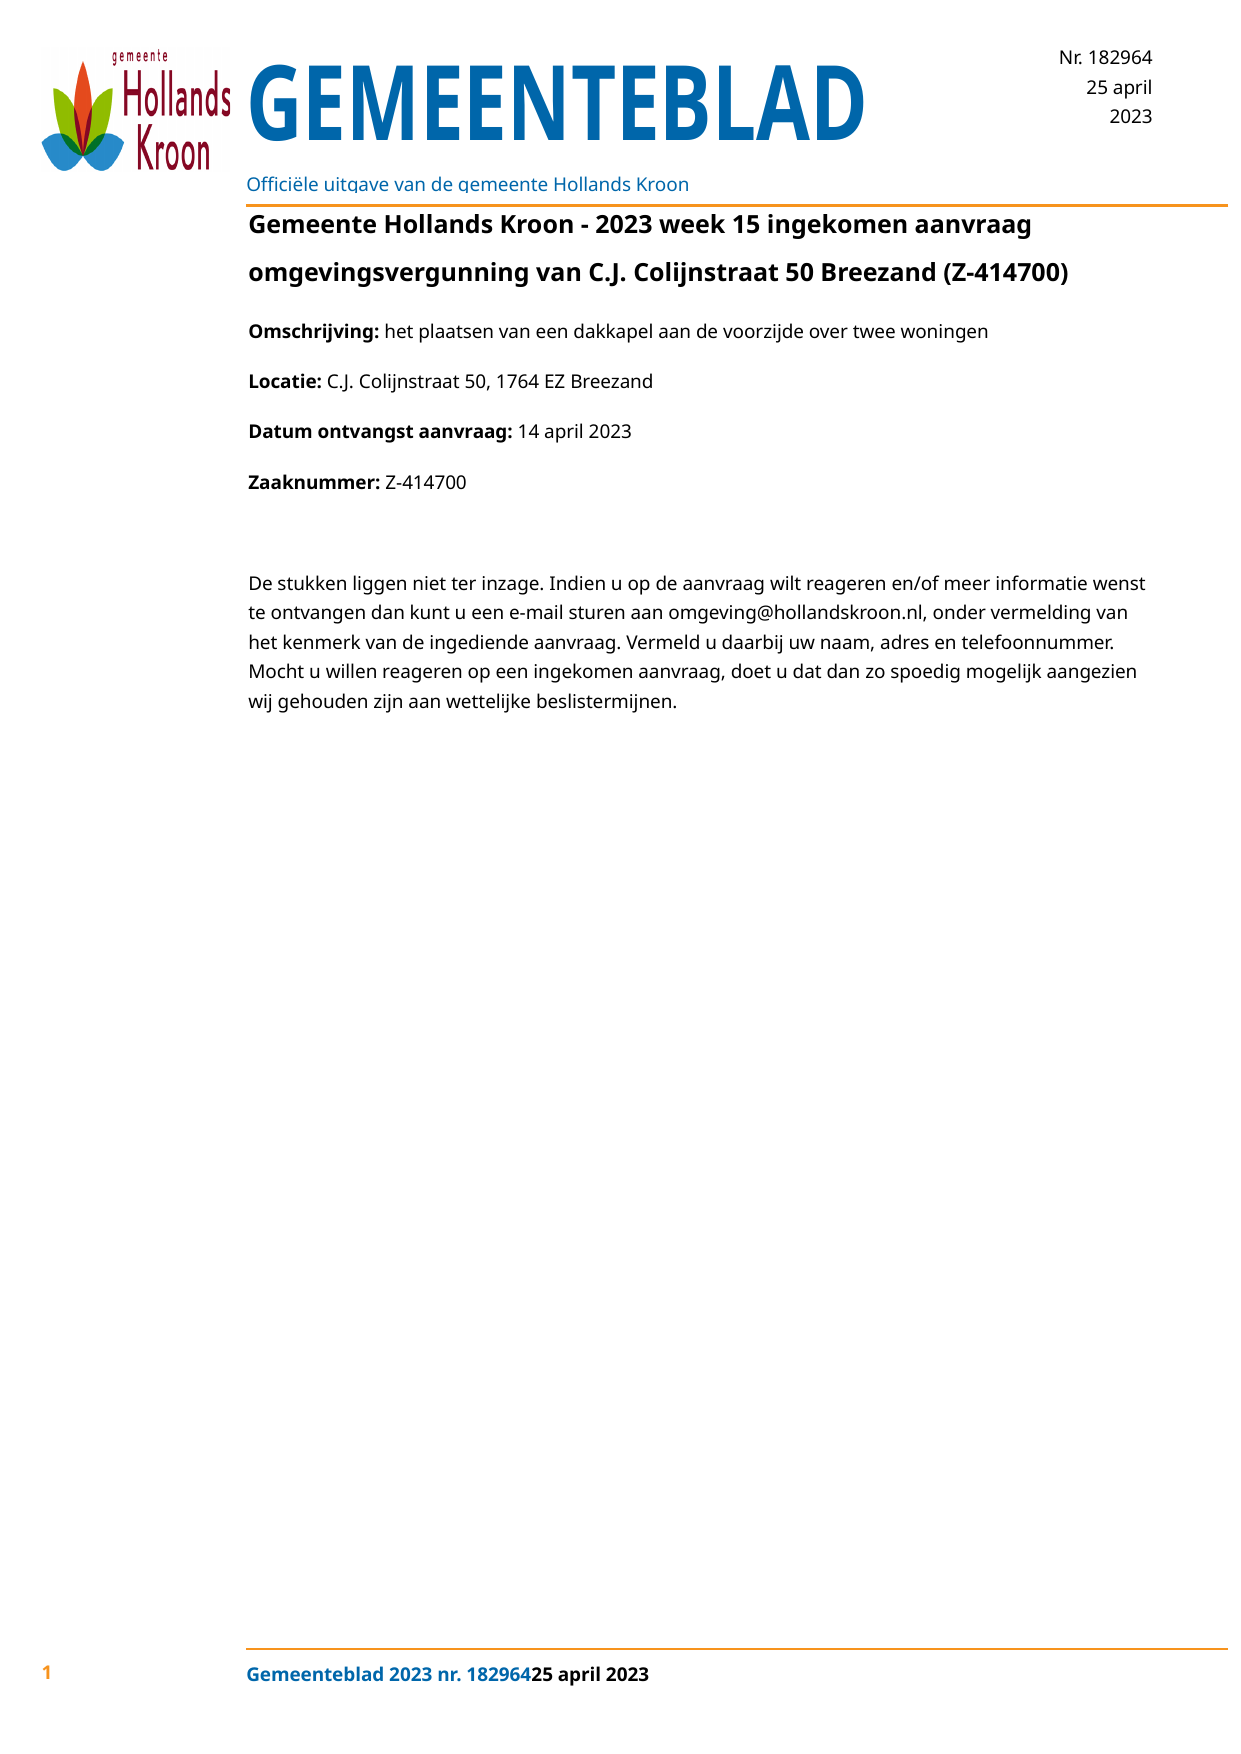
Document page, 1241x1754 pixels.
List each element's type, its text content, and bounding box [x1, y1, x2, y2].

text Locatie: C.J. Colijnstraat 50, 1764 EZ Breezand [248, 368, 1152, 394]
text Omschrijving: het plaatsen van een dakkapel aan de voorzijde over twee woningen [248, 318, 1152, 344]
text Zaaknummer: Z-414700 [248, 469, 1152, 495]
text De stukken liggen niet ter inzage. Indien u op de aanvraag wilt reageren en/of meer informatie wenst te ontvangen dan kunt u een e-mail sturen aan omgeving@hollandskroon.nl, onder vermelding van het kenmerk van de ingediende aanvraag. Vermeld u daarbij uw naam, adres en telefoonnummer. Mocht u willen reageren op een ingekomen aanvraag, doet u dat dan zo spoedig mogelijk aangezien wij gehouden zijn aan wettelijke beslistermijnen. [248, 570, 1152, 714]
picture [41, 47, 231, 172]
text Gemeente Hollands Kroon - 2023 week 15 ingekomen aanvraag omgevingsvergunning van C.J. Colijnstraat 50 Breezand (Z-414700) [248, 207, 1152, 288]
text Datum ontvangst aanvraag: 14 april 2023 [248, 419, 1152, 444]
